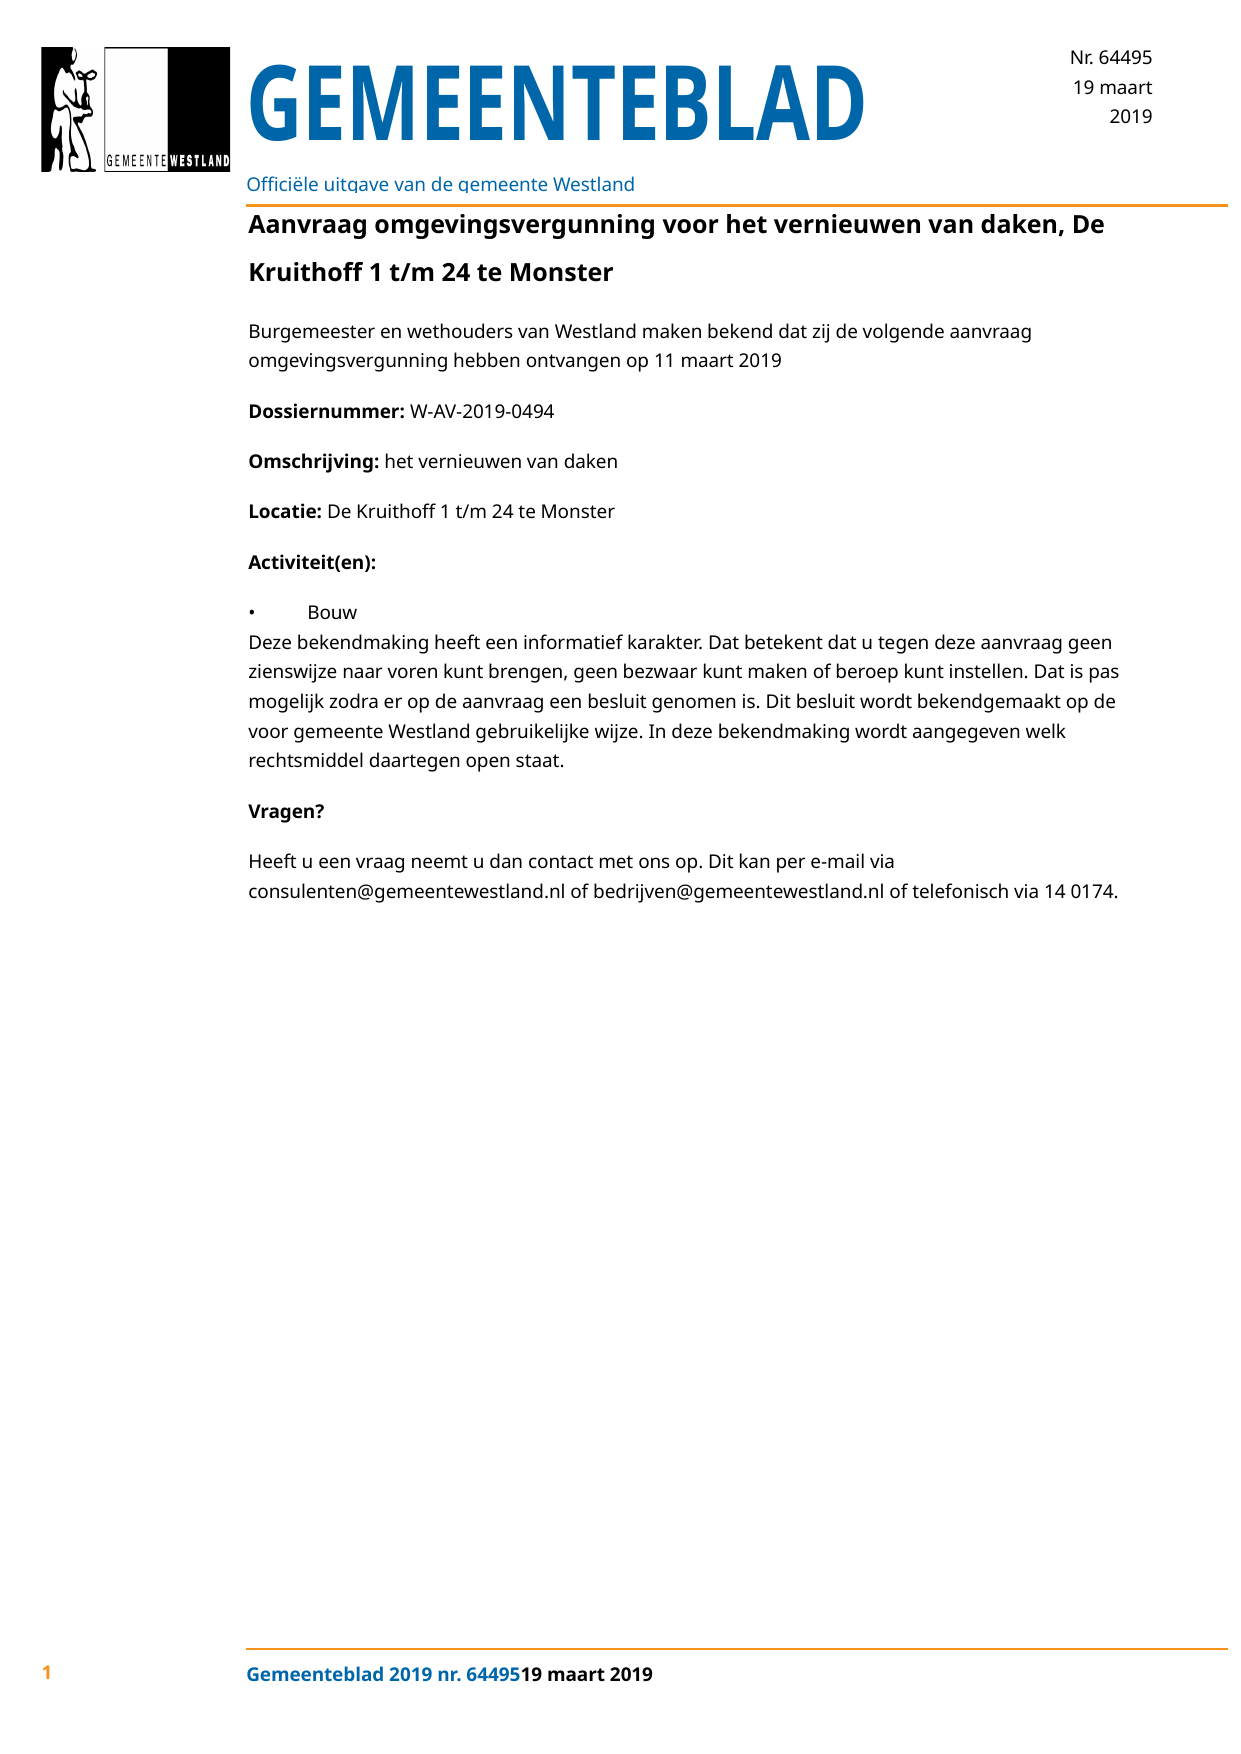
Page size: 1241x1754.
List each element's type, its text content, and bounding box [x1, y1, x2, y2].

text Vragen? [248, 798, 1152, 824]
picture [41, 47, 231, 172]
text Heeft u een vraag neemt u dan contact met ons op. Dit kan per e-mail via consulenten@gemeentewestland.nl of bedrijven@gemeentewestland.nl of telefonisch via 14 0174. [248, 848, 1152, 904]
list Bouw [248, 599, 1152, 625]
text Activiteit(en): [248, 549, 1152, 575]
text Omschrijving: het vernieuwen van daken [248, 448, 1152, 474]
text Burgemeester en wethouders van Westland maken bekend dat zij de volgende aanvraag omgevingsvergunning hebben ontvangen op 11 maart 2019 [248, 318, 1152, 373]
text Deze bekendmaking heeft een informatief karakter. Dat betekent dat u tegen deze aanvraag geen zienswijze naar voren kunt brengen, geen bezwaar kunt maken of beroep kunt instellen. Dat is pas mogelijk zodra er op de aanvraag een besluit genomen is. Dit besluit wordt bekendgemaakt op de voor gemeente Westland gebruikelijke wijze. In deze bekendmaking wordt aangegeven welk rechtsmiddel daartegen open staat. [248, 629, 1152, 773]
text Dossiernummer: W-AV-2019-0494 [248, 398, 1152, 424]
text Aanvraag omgevingsvergunning voor het vernieuwen van daken, De Kruithoff 1 t/m 24 te Monster [248, 207, 1152, 288]
text Locatie: De Kruithoff 1 t/m 24 te Monster [248, 499, 1152, 524]
